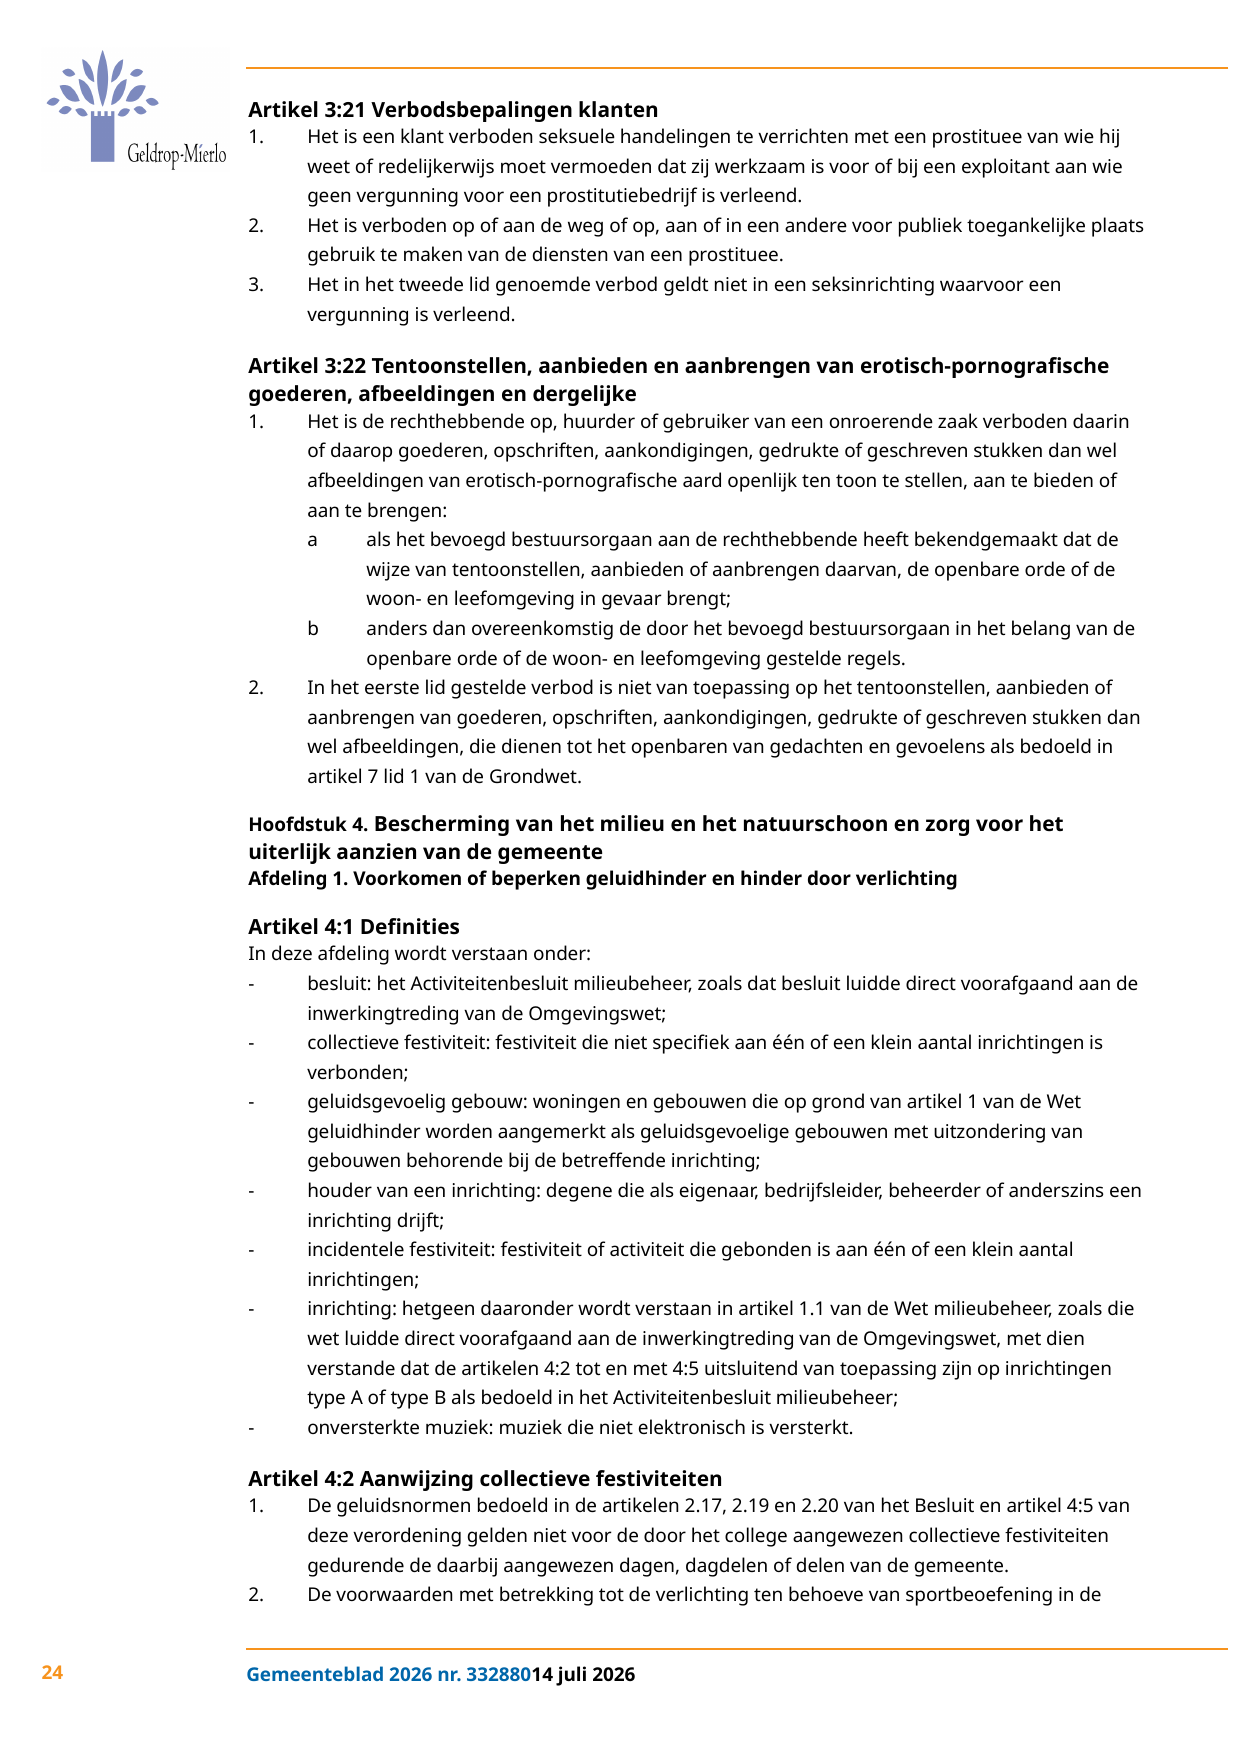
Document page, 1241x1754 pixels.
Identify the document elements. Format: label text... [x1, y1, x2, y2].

text Artikel 4:2 Aanwijzing collectieve festiviteiten [248, 1464, 1152, 1493]
text Artikel 3:21 Verbodsbepalingen klanten [248, 95, 1152, 123]
list als het bevoegd bestuursorgaan aan de rechthebbende heeft bekendgemaakt dat de wijze van tentoonstellen, aanbieden of aanbrengen daarvan, de openbare orde of de woon- en leefomgeving in gevaar brengt; [307, 526, 1152, 611]
list Het is een klant verboden seksuele handelingen te verrichten met een prostituee van wie hij weet of redelijkerwijs moet vermoeden dat zij werkzaam is voor of bij een exploitant aan wie geen vergunning voor een prostitutiebedrijf is verleend. [248, 123, 1152, 208]
text Artikel 3:22 Tentoonstellen, aanbieden en aanbrengen van erotisch-pornografische goederen, afbeeldingen en dergelijke [248, 351, 1152, 408]
text In deze afdeling wordt verstaan onder: [248, 941, 1152, 966]
list incidentele festiviteit: festiviteit of activiteit die gebonden is aan één of een klein aantal inrichtingen; [248, 1236, 1152, 1292]
list inrichting: hetgeen daaronder wordt verstaan in artikel 1.1 van de Wet milieubeheer, zoals die wet luidde direct voorafgaand aan de inwerkingtreding van de Omgevingswet, met dien verstande dat de artikelen 4:2 tot en met 4:5 uitsluitend van toepassing zijn op inrichtingen type A of type B als bedoeld in het Activiteitenbesluit milieubeheer; [248, 1296, 1152, 1410]
list houder van een inrichting: degene die als eigenaar, bedrijfsleider, beheerder of anderszins een inrichting drijft; [248, 1177, 1152, 1232]
list De geluidsnormen bedoeld in de artikelen 2.17, 2.19 en 2.20 van het Besluit en artikel 4:5 van deze verordening gelden niet voor de door het college aangewezen collectieve festiviteiten gedurende de daarbij aangewezen dagen, dagdelen of delen van de gemeente. [248, 1493, 1152, 1578]
list besluit: het Activiteitenbesluit milieubeheer, zoals dat besluit luidde direct voorafgaand aan de inwerkingtreding van de Omgevingswet; [248, 970, 1152, 1025]
picture [41, 47, 231, 172]
list anders dan overeenkomstig de door het bevoegd bestuursorgaan in het belang van de openbare orde of de woon- en leefomgeving gestelde regels. [307, 615, 1152, 670]
text Hoofdstuk 4. Bescherming van het milieu en het natuurschoon en zorg voor het uiterlijk aanzien van de gemeente [248, 809, 1152, 866]
list onversterkte muziek: muziek die niet elektronisch is versterkt. [248, 1414, 1152, 1439]
list Het is de rechthebbende op, huurder of gebruiker van een onroerende zaak verboden daarin of daarop goederen, opschriften, aankondigingen, gedrukte of geschreven stukken dan wel afbeeldingen van erotisch-pornografische aard openlijk ten toon te stellen, aan te bieden of aan te brengen: [248, 408, 1152, 522]
list Het in het tweede lid genoemde verbod geldt niet in een seksinrichting waarvoor een vergunning is verleend. [248, 271, 1152, 326]
list In het eerste lid gestelde verbod is niet van toepassing op het tentoonstellen, aanbieden of aanbrengen van goederen, opschriften, aankondigingen, gedrukte of geschreven stukken dan wel afbeeldingen, die dienen tot het openbaren van gedachten en gevoelens als bedoeld in artikel 7 lid 1 van de Grondwet. [248, 674, 1152, 789]
list collectieve festiviteit: festiviteit die niet specifiek aan één of een klein aantal inrichtingen is verbonden; [248, 1029, 1152, 1084]
list De voorwaarden met betrekking tot de verlichting ten behoeve van sportbeoefening in de [248, 1581, 1152, 1607]
text Afdeling 1. Voorkomen of beperken geluidhinder en hinder door verlichting [248, 866, 1152, 891]
text Artikel 4:1 Definities [248, 912, 1152, 941]
list geluidsgevoelig gebouw: woningen en gebouwen die op grond van artikel 1 van de Wet geluidhinder worden aangemerkt als geluidsgevoelige gebouwen met uitzondering van gebouwen behorende bij de betreffende inrichting; [248, 1088, 1152, 1173]
list Het is verboden op of aan de weg of op, aan of in een andere voor publiek toegankelijke plaats gebruik te maken van de diensten van een prostituee. [248, 212, 1152, 267]
